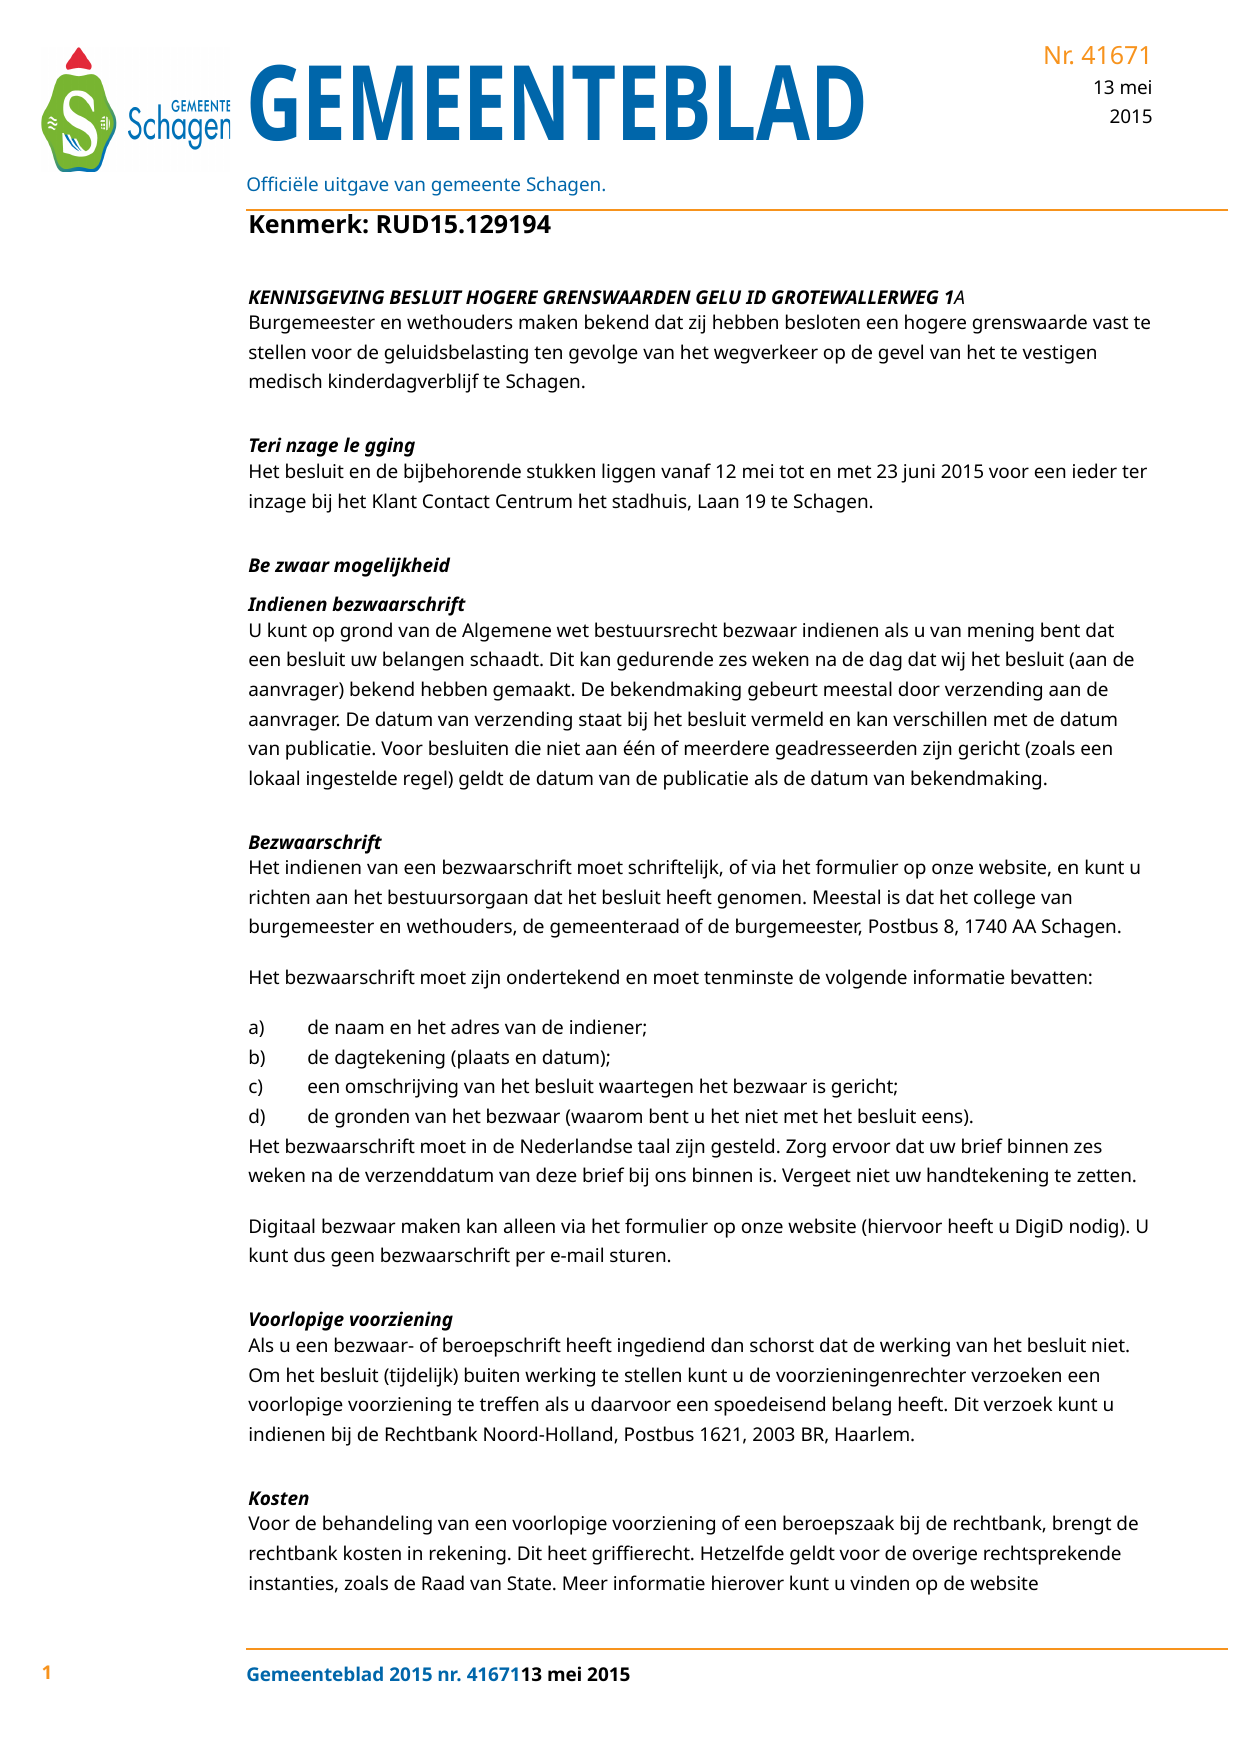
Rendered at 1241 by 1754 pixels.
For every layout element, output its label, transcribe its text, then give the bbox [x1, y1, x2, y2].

list een omschrijving van het besluit waartegen het bezwaar is gericht; [248, 1074, 1152, 1099]
text Voorlopige voorziening [248, 1306, 1152, 1332]
text Digitaal bezwaar maken kan alleen via het formulier op onze website (hiervoor heeft u DigiD nodig). U kunt dus geen bezwaarschrift per e-mail sturen. [248, 1213, 1152, 1268]
text Voor de behandeling van een voorlopige voorziening of een beroepszaak bij de rechtbank, brengt de rechtbank kosten in rekening. Dit heet griffierecht. Hetzelfde geldt voor de overige rechtsprekende instanties, zoals de Raad van State. Meer informatie hierover kunt u vinden op de website [248, 1511, 1152, 1596]
text Het besluit en de bijbehorende stukken liggen vanaf 12 mei tot en met 23 juni 2015 voor een ieder ter inzage bij het Klant Contact Centrum het stadhuis, Laan 19 te Schagen. [248, 458, 1152, 514]
text Als u een bezwaar- of beroepschrift heeft ingediend dan schorst dat de werking van het besluit niet. Om het besluit (tijdelijk) buiten werking te stellen kunt u de voorzieningenrechter verzoeken een voorlopige voorziening te treffen als u daarvoor een spoedeisend belang heeft. Dit verzoek kunt u indienen bij de Rechtbank Noord-Holland, Postbus 1621, 2003 BR, Haarlem. [248, 1332, 1152, 1447]
text Het bezwaarschrift moet zijn ondertekend en moet tenminste de volgende informatie bevatten: [248, 964, 1152, 990]
list de gronden van het bezwaar (waarom bent u het niet met het besluit eens). [248, 1103, 1152, 1129]
list de naam en het adres van de indiener; [248, 1014, 1152, 1040]
text U kunt op grond van de Algemene wet bestuursrecht bezwaar indienen als u van mening bent dat een besluit uw belangen schaadt. Dit kan gedurende zes weken na de dag dat wij het besluit (aan de aanvrager) bekend hebben gemaakt. De bekendmaking gebeurt meestal door verzending aan de aanvrager. De datum van verzending staat bij het besluit vermeld en kan verschillen met de datum van publicatie. Voor besluiten die niet aan één of meerdere geadresseerden zijn gericht (zoals een lokaal ingestelde regel) geldt de datum van de publicatie als de datum van bekendmaking. [248, 617, 1152, 791]
text Het bezwaarschrift moet in de Nederlandse taal zijn gesteld. Zorg ervoor dat uw brief binnen zes weken na de verzenddatum van deze brief bij ons binnen is. Vergeet niet uw handtekening te zetten. [248, 1133, 1152, 1188]
text Kosten [248, 1485, 1152, 1511]
text KENNISGEVING BESLUIT HOGERE GRENSWAARDEN GELU ID GROTEWALLERWEG 1A [248, 284, 1152, 309]
list de dagtekening (plaats en datum); [248, 1044, 1152, 1070]
text Be zwaar mogelijkheid [248, 552, 1152, 578]
text Burgemeester en wethouders maken bekend dat zij hebben besloten een hogere grenswaarde vast te stellen voor de geluidsbelasting ten gevolge van het wegverkeer op de gevel van het te vestigen medisch kinderdagverblijf te Schagen. [248, 309, 1152, 394]
text Indienen bezwaarschrift [248, 591, 1152, 617]
picture [41, 47, 231, 172]
text Kenmerk: RUD15.129194 [248, 211, 1152, 241]
text Het indienen van een bezwaarschrift moet schriftelijk, of via het formulier op onze website, en kunt u richten aan het bestuursorgaan dat het besluit heeft genomen. Meestal is dat het college van burgemeester en wethouders, de gemeenteraad of de burgemeester, Postbus 8, 1740 AA Schagen. [248, 854, 1152, 939]
text Teri nzage le gging [248, 433, 1152, 458]
text Bezwaarschrift [248, 829, 1152, 854]
